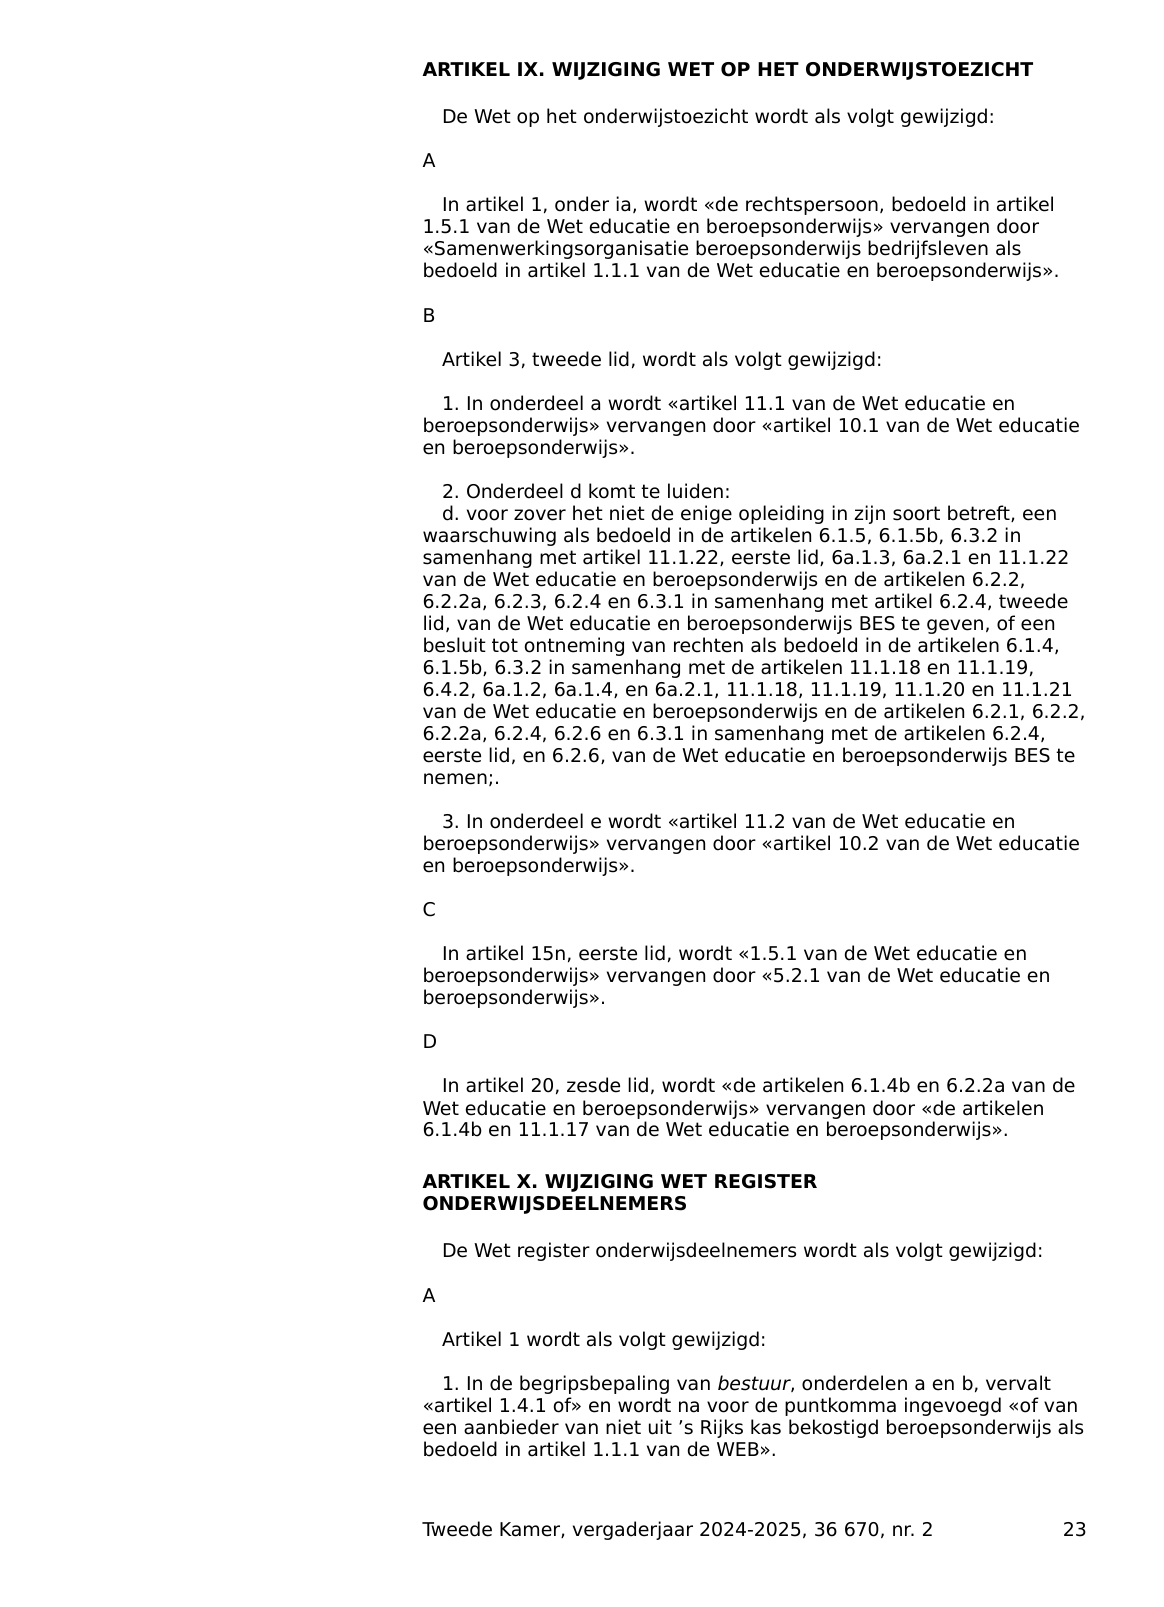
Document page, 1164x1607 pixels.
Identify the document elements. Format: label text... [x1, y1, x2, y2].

subtitle ARTIKEL IX. WIJZIGING WET OP HET ONDERWIJSTOEZICHT [422, 59, 1087, 81]
text In artikel 15n, eerste lid, wordt «1.5.1 van de Wet educatie en beroepsonderwijs» vervangen door «5.2.1 van de Wet educatie en beroepsonderwijs». [422, 943, 1087, 1009]
subtitle ARTIKEL X. WIJZIGING WET REGISTER ONDERWIJSDEELNEMERS [422, 1171, 1087, 1215]
text In artikel 1, onder ia, wordt «de rechtspersoon, bedoeld in artikel 1.5.1 van de Wet educatie en beroepsonderwijs» vervangen door «Samenwerkingsorganisatie beroepsonderwijs bedrijfsleven als bedoeld in artikel 1.1.1 van de Wet educatie en beroepsonderwijs». [422, 194, 1087, 282]
text 3. In onderdeel e wordt «artikel 11.2 van de Wet educatie en beroepsonderwijs» vervangen door «artikel 10.2 van de Wet educatie en beroepsonderwijs». [422, 811, 1087, 877]
text D [422, 1031, 1087, 1053]
text 1. In onderdeel a wordt «artikel 11.1 van de Wet educatie en beroepsonderwijs» vervangen door «artikel 10.1 van de Wet educatie en beroepsonderwijs». [422, 393, 1087, 459]
text Artikel 3, tweede lid, wordt als volgt gewijzigd: [422, 349, 1087, 371]
text In artikel 20, zesde lid, wordt «de artikelen 6.1.4b en 6.2.2a van de Wet educatie en beroepsonderwijs» vervangen door «de artikelen 6.1.4b en 11.1.17 van de Wet educatie en beroepsonderwijs». [422, 1075, 1087, 1141]
text d. voor zover het niet de enige opleiding in zijn soort betreft, een waarschuwing als bedoeld in de artikelen 6.1.5, 6.1.5b, 6.3.2 in samenhang met artikel 11.1.22, eerste lid, 6a.1.3, 6a.2.1 en 11.1.22 van de Wet educatie en beroepsonderwijs en de artikelen 6.2.2, 6.2.2a, 6.2.3, 6.2.4 en 6.3.1 in samenhang met artikel 6.2.4, tweede lid, van de Wet educatie en beroepsonderwijs BES te geven, of een besluit tot ontneming van rechten als bedoeld in de artikelen 6.1.4, 6.1.5b, 6.3.2 in samenhang met de artikelen 11.1.18 en 11.1.19, 6.4.2, 6a.1.2, 6a.1.4, en 6a.2.1, 11.1.18, 11.1.19, 11.1.20 en 11.1.21 van de Wet educatie en beroepsonderwijs en de artikelen 6.2.1, 6.2.2, 6.2.2a, 6.2.4, 6.2.6 en 6.3.1 in samenhang met de artikelen 6.2.4, eerste lid, en 6.2.6, van de Wet educatie en beroepsonderwijs BES te nemen;. [422, 503, 1087, 789]
text C [422, 899, 1087, 921]
text A [422, 150, 1087, 172]
text De Wet op het onderwijstoezicht wordt als volgt gewijzigd: [422, 106, 1087, 128]
text De Wet register onderwijsdeelnemers wordt als volgt gewijzigd: [422, 1240, 1087, 1262]
text 1. In de begripsbepaling van bestuur, onderdelen a en b, vervalt «artikel 1.4.1 of» en wordt na voor de puntkomma ingevoegd «of van een aanbieder van niet uit ’s Rijks kas bekostigd beroepsonderwijs als bedoeld in artikel 1.1.1 van de WEB». [422, 1373, 1087, 1461]
text Artikel 1 wordt als volgt gewijzigd: [422, 1329, 1087, 1351]
text B [422, 304, 1087, 326]
text 2. Onderdeel d komt te luiden: [422, 481, 1087, 503]
text A [422, 1284, 1087, 1306]
